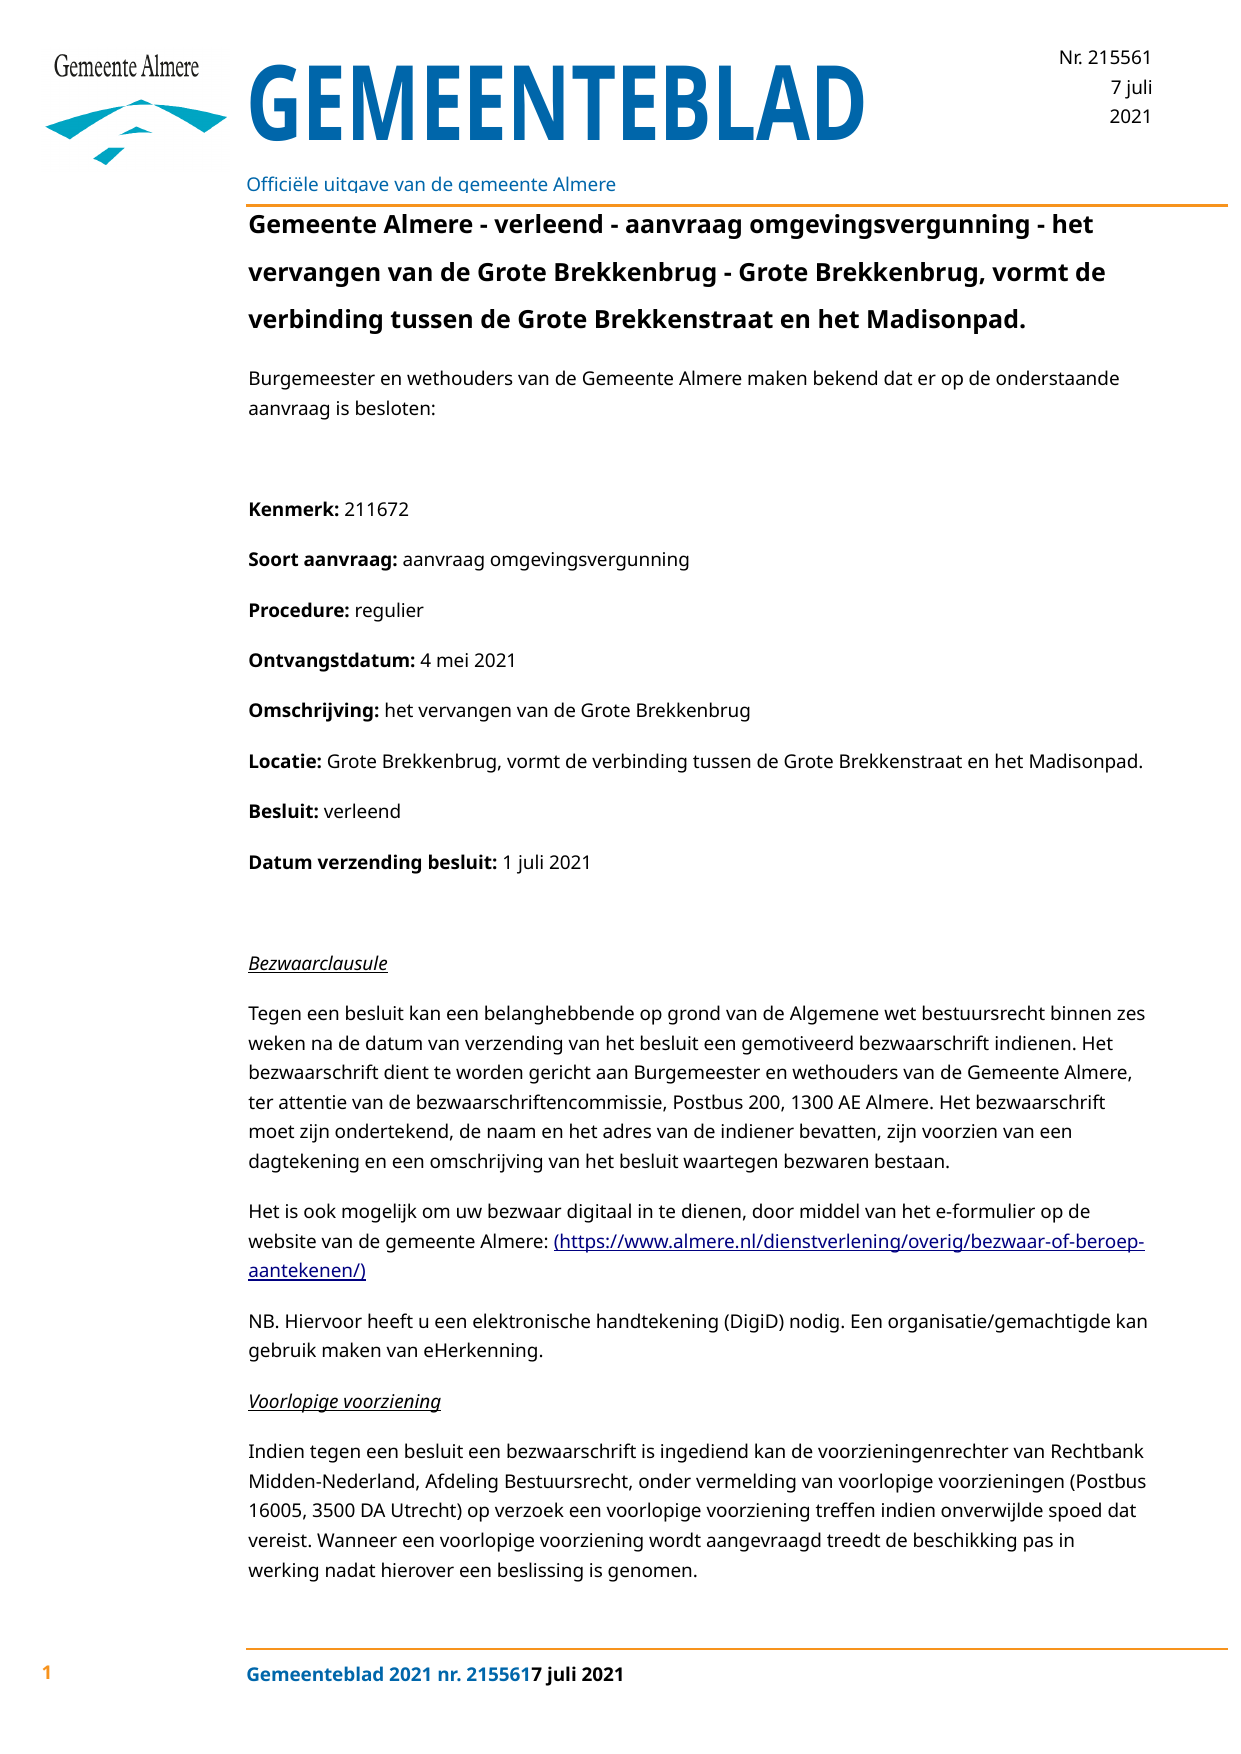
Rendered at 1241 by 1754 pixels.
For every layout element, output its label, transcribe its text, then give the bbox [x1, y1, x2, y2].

text Indien tegen een besluit een bezwaarschrift is ingediend kan de voorzieningenrechter van Rechtbank Midden-Nederland, Afdeling Bestuursrecht, onder vermelding van voorlopige voorzieningen (Postbus 16005, 3500 DA Utrecht) op verzoek een voorlopige voorziening treffen indien onverwijlde spoed dat vereist. Wanneer een voorlopige voorziening wordt aangevraagd treedt de beschikking pas in werking nadat hierover een beslissing is genomen. [248, 1438, 1152, 1582]
text Besluit: verleend [248, 798, 1152, 824]
text Locatie: Grote Brekkenbrug, vormt de verbinding tussen de Grote Brekkenstraat en het Madisonpad. [248, 748, 1152, 774]
text Tegen een besluit kan een belanghebbende op grond van de Algemene wet bestuursrecht binnen zes weken na de datum van verzending van het besluit een gemotiveerd bezwaarschrift indienen. Het bezwaarschrift dient te worden gericht aan Burgemeester en wethouders van de Gemeente Almere, ter attentie van de bezwaarschriftencommissie, Postbus 200, 1300 AE Almere. Het bezwaarschrift moet zijn ondertekend, de naam en het adres van de indiener bevatten, zijn voorzien van een dagtekening en een omschrijving van het besluit waartegen bezwaren bestaan. [248, 1000, 1152, 1174]
text Omschrijving: het vervangen van de Grote Brekkenbrug [248, 698, 1152, 723]
text Burgemeester en wethouders van de Gemeente Almere maken bekend dat er op de onderstaande aanvraag is besloten: [248, 366, 1152, 421]
text Soort aanvraag: aanvraag omgevingsvergunning [248, 546, 1152, 572]
text Procedure: regulier [248, 597, 1152, 622]
text Ontvangstdatum: 4 mei 2021 [248, 647, 1152, 673]
text Bezwaarclausule [248, 950, 1152, 975]
text Kenmerk: 211672 [248, 496, 1152, 522]
text NB. Hiervoor heeft u een elektronische handtekening (DigiD) nodig. Een organisatie/gemachtigde kan gebruik maken van eHerkenning. [248, 1308, 1152, 1363]
text Datum verzending besluit: 1 juli 2021 [248, 849, 1152, 874]
text Gemeente Almere - verleend - aanvraag omgevingsvergunning - het vervangen van de Grote Brekkenbrug - Grote Brekkenbrug, vormt de verbinding tussen de Grote Brekkenstraat en het Madisonpad. [248, 207, 1152, 336]
text Het is ook mogelijk om uw bezwaar digitaal in te dienen, door middel van het e-formulier op de website van de gemeente Almere: (https://www.almere.nl/dienstverlening/overig/bezwaar-of-beroep-aantekenen/) [248, 1198, 1152, 1283]
text Voorlopige voorziening [248, 1388, 1152, 1414]
picture [41, 47, 231, 172]
